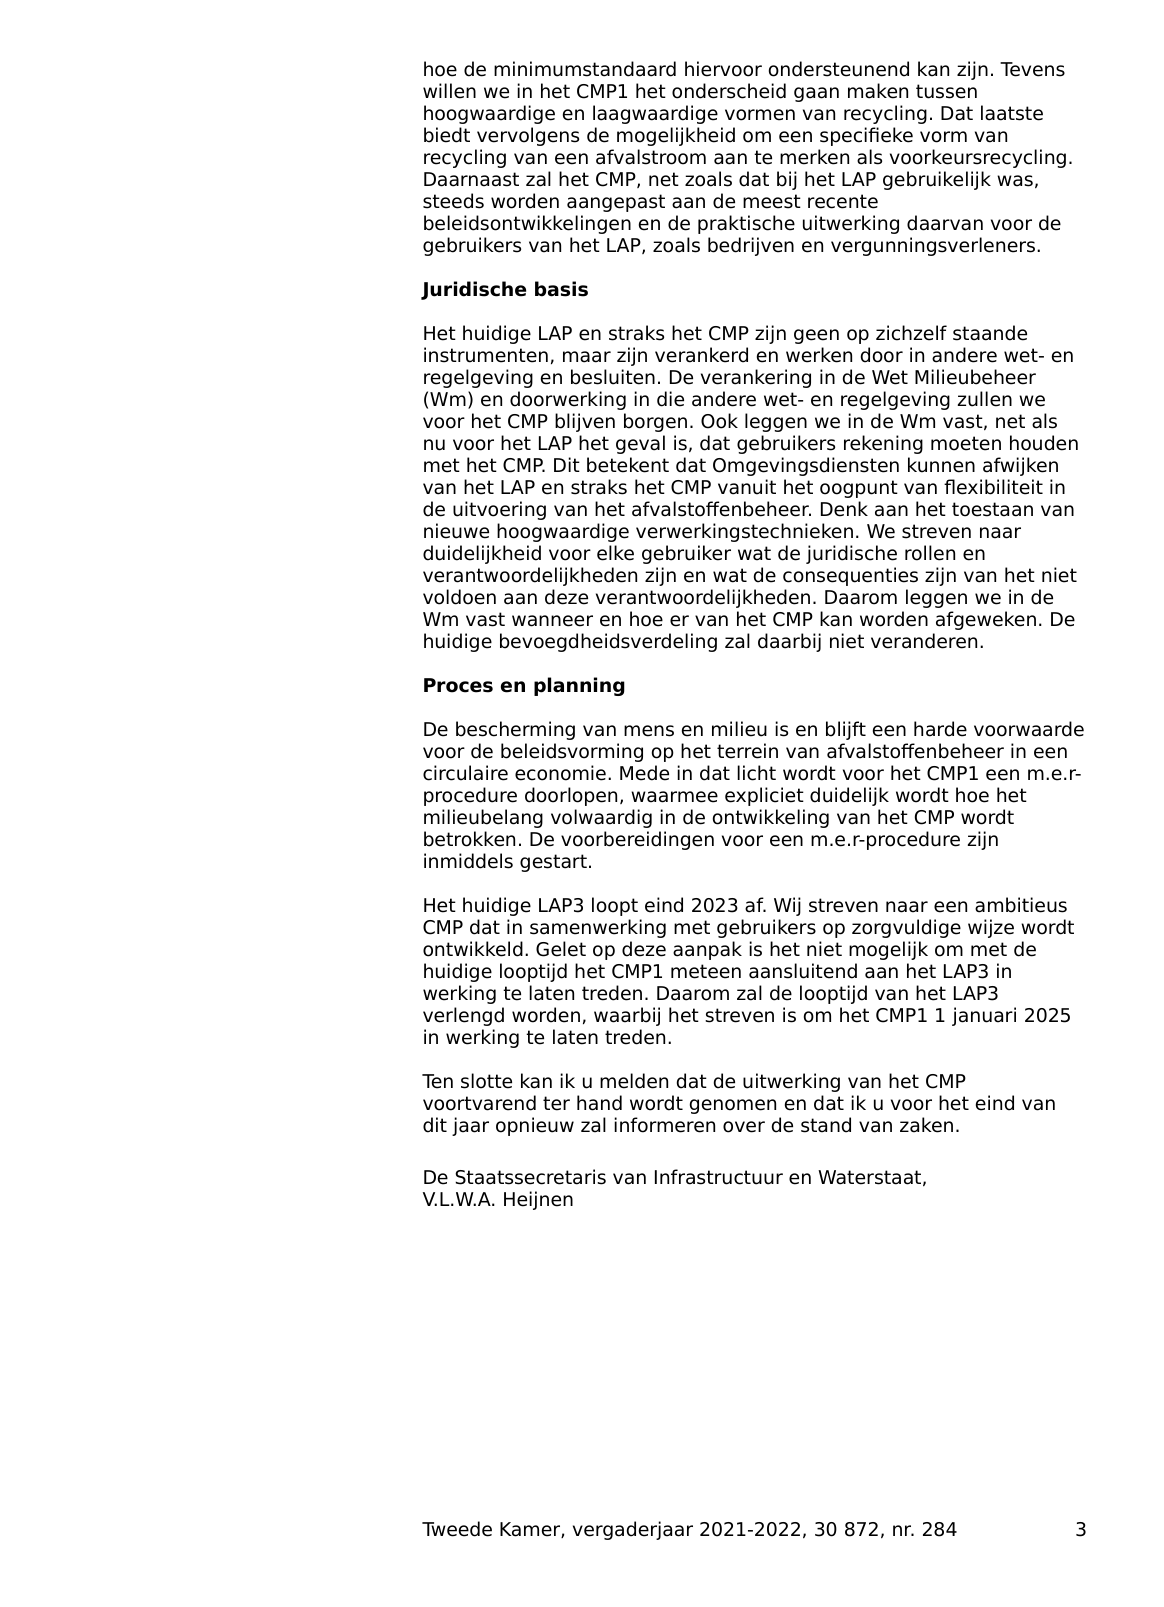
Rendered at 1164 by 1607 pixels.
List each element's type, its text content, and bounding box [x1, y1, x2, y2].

subtitle Proces en planning [422, 675, 1087, 697]
text De Staatssecretaris van Infrastructuur en Waterstaat, V.L.W.A. Heijnen [422, 1167, 1087, 1211]
subtitle Juridische basis [422, 279, 1087, 301]
text Ten slotte kan ik u melden dat de uitwerking van het CMP voortvarend ter hand wordt genomen en dat ik u voor het eind van dit jaar opnieuw zal informeren over de stand van zaken. [422, 1071, 1087, 1137]
text De bescherming van mens en milieu is en blijft een harde voorwaarde voor de beleidsvorming op het terrein van afvalstoffenbeheer in een circulaire economie. Mede in dat licht wordt voor het CMP1 een m.e.r-procedure doorlopen, waarmee expliciet duidelijk wordt hoe het milieubelang volwaardig in de ontwikkeling van het CMP wordt betrokken. De voorbereidingen voor een m.e.r-procedure zijn inmiddels gestart. [422, 719, 1087, 873]
text hoe de minimumstandaard hiervoor ondersteunend kan zijn. Tevens willen we in het CMP1 het onderscheid gaan maken tussen hoogwaardige en laagwaardige vormen van recycling. Dat laatste biedt vervolgens de mogelijkheid om een specifieke vorm van recycling van een afvalstroom aan te merken als voorkeursrecycling. Daarnaast zal het CMP, net zoals dat bij het LAP gebruikelijk was, steeds worden aangepast aan de meest recente beleidsontwikkelingen en de praktische uitwerking daarvan voor de gebruikers van het LAP, zoals bedrijven en vergunningsverleners. [422, 59, 1087, 257]
text Het huidige LAP en straks het CMP zijn geen op zichzelf staande instrumenten, maar zijn verankerd en werken door in andere wet- en regelgeving en besluiten. De verankering in de Wet Milieubeheer (Wm) en doorwerking in die andere wet- en regelgeving zullen we voor het CMP blijven borgen. Ook leggen we in de Wm vast, net als nu voor het LAP het geval is, dat gebruikers rekening moeten houden met het CMP. Dit betekent dat Omgevingsdiensten kunnen afwijken van het LAP en straks het CMP vanuit het oogpunt van flexibiliteit in de uitvoering van het afvalstoffenbeheer. Denk aan het toestaan van nieuwe hoogwaardige verwerkingstechnieken. We streven naar duidelijkheid voor elke gebruiker wat de juridische rollen en verantwoordelijkheden zijn en wat de consequenties zijn van het niet voldoen aan deze verantwoordelijkheden. Daarom leggen we in de Wm vast wanneer en hoe er van het CMP kan worden afgeweken. De huidige bevoegdheidsverdeling zal daarbij niet veranderen. [422, 323, 1087, 653]
text Het huidige LAP3 loopt eind 2023 af. Wij streven naar een ambitieus CMP dat in samenwerking met gebruikers op zorgvuldige wijze wordt ontwikkeld. Gelet op deze aanpak is het niet mogelijk om met de huidige looptijd het CMP1 meteen aansluitend aan het LAP3 in werking te laten treden. Daarom zal de looptijd van het LAP3 verlengd worden, waarbij het streven is om het CMP1 1 januari 2025 in werking te laten treden. [422, 895, 1087, 1049]
